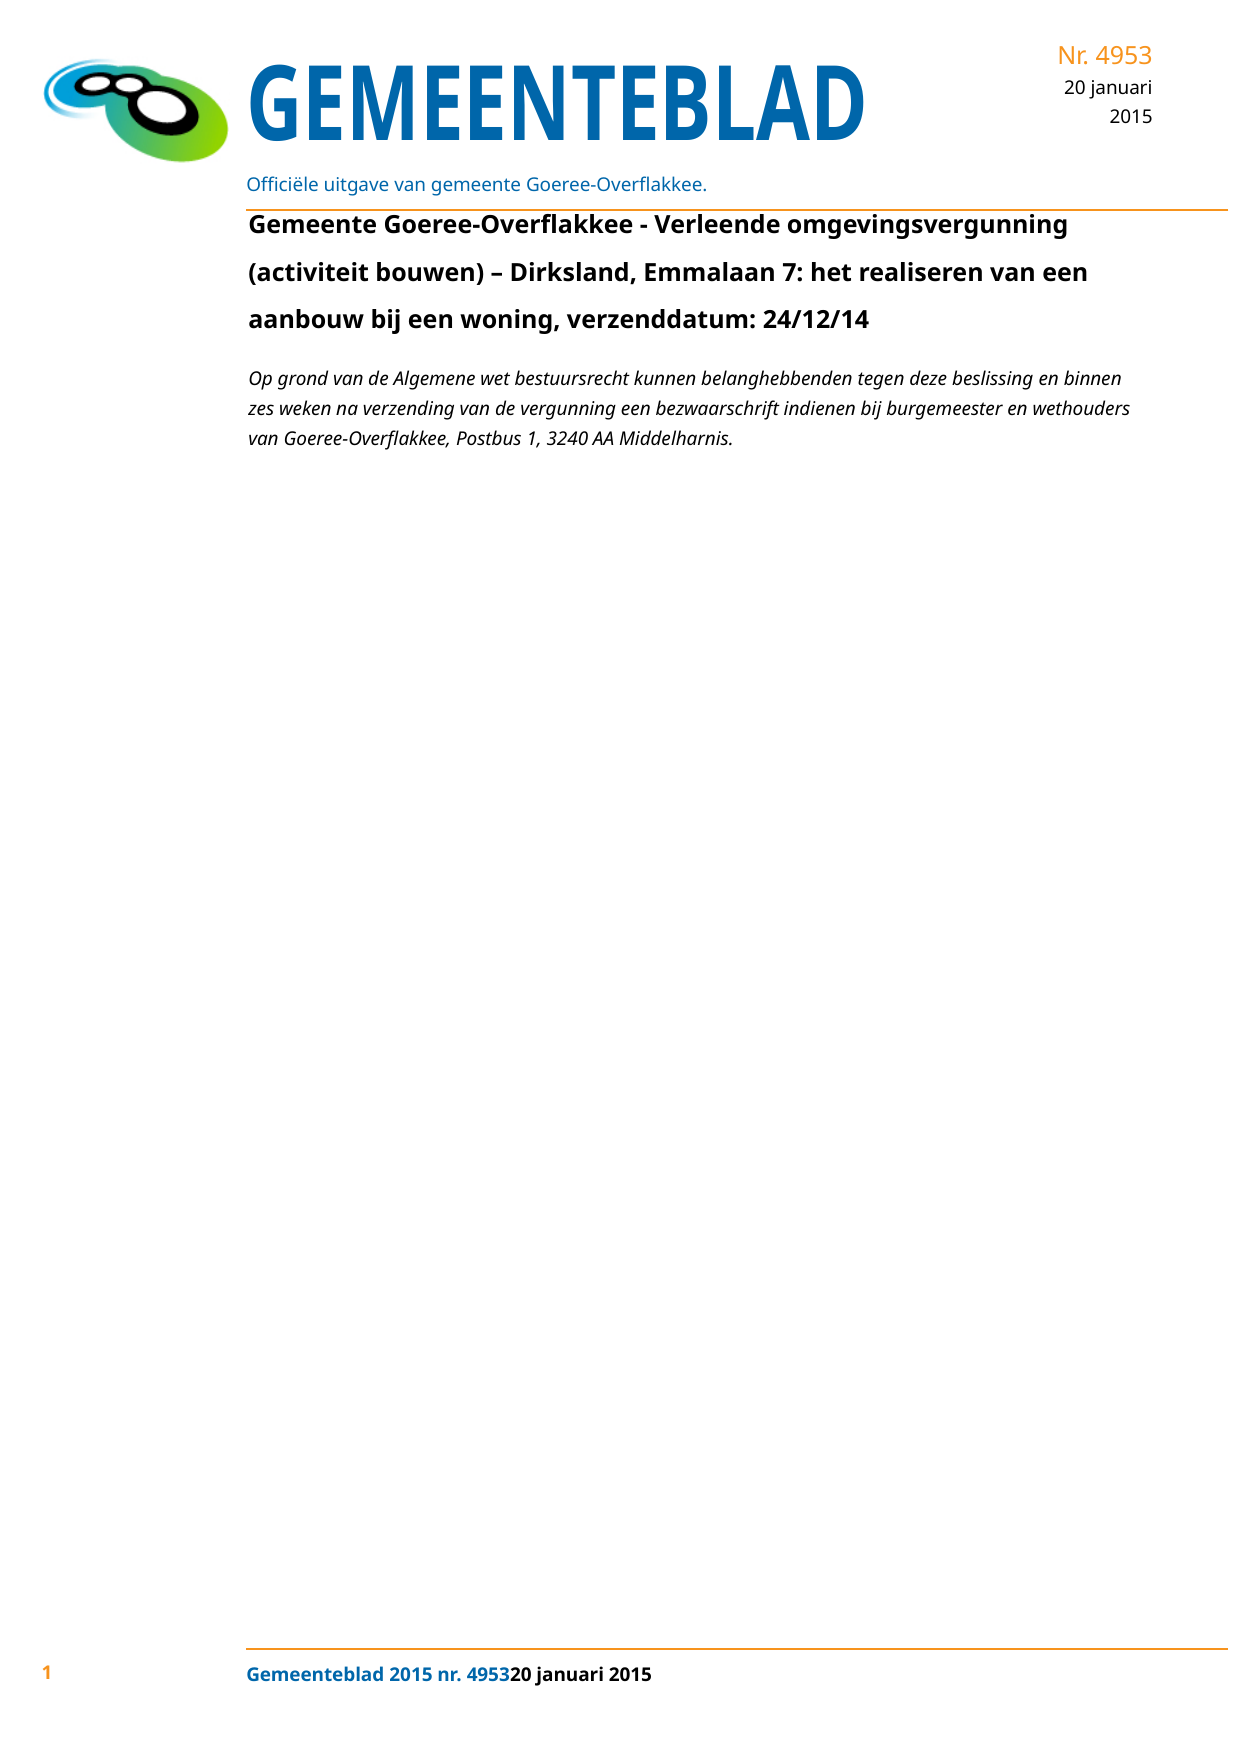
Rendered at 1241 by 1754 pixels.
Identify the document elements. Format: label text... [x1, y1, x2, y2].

text Gemeente Goeree-Overflakkee - Verleende omgevingsvergunning (activiteit bouwen) – Dirksland, Emmalaan 7: het realiseren van een aanbouw bij een woning, verzenddatum: 24/12/14 [248, 211, 1152, 336]
text Op grond van de Algemene wet bestuursrecht kunnen belanghebbenden tegen deze beslissing en binnen zes weken na verzending van de vergunning een bezwaarschrift indienen bij burgemeester en wethouders van Goeree-Overflakkee, Postbus 1, 3240 AA Middelharnis. [248, 366, 1152, 450]
picture [41, 47, 231, 172]
